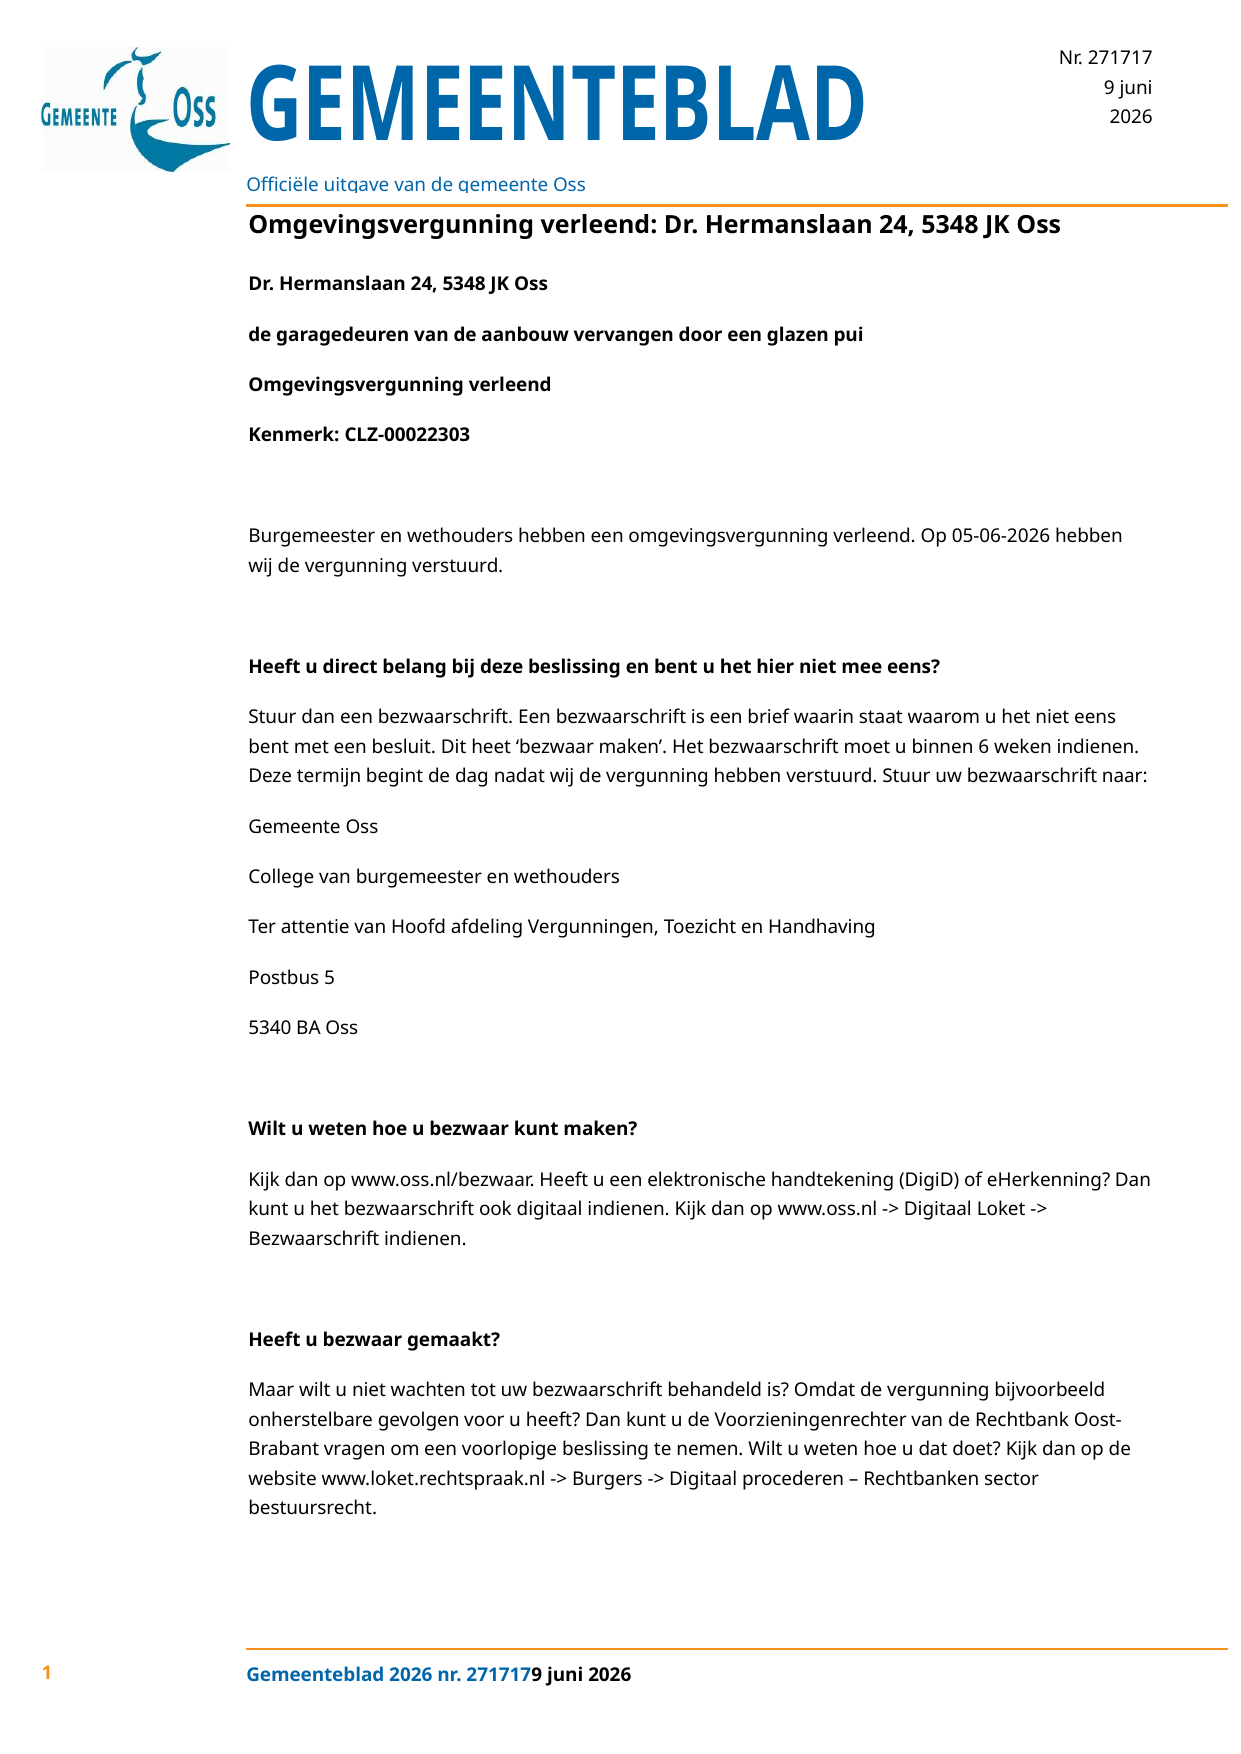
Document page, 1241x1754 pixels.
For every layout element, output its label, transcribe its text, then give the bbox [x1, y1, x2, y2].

text Omgevingsvergunning verleend [248, 371, 1152, 397]
text Maar wilt u niet wachten tot uw bezwaarschrift behandeld is? Omdat de vergunning bijvoorbeeld onherstelbare gevolgen voor u heeft? Dan kunt u de Voorzieningenrechter van de Rechtbank Oost-Brabant vragen om een voorlopige beslissing te nemen. Wilt u weten hoe u dat doet? Kijk dan op de website www.loket.rechtspraak.nl -> Burgers -> Digitaal procederen – Rechtbanken sector bestuursrecht. [248, 1376, 1152, 1520]
text Postbus 5 [248, 964, 1152, 990]
text 5340 BA Oss [248, 1014, 1152, 1040]
text Heeft u direct belang bij deze beslissing en bent u het hier niet mee eens? [248, 653, 1152, 678]
text Omgevingsvergunning verleend: Dr. Hermanslaan 24, 5348 JK Oss [248, 207, 1152, 241]
text Burgemeester en wethouders hebben een omgevingsvergunning verleend. Op 05-06-2026 hebben wij de vergunning verstuurd. [248, 522, 1152, 578]
text Stuur dan een bezwaarschrift. Een bezwaarschrift is een brief waarin staat waarom u het niet eens bent met een besluit. Dit heet ‘bezwaar maken’. Het bezwaarschrift moet u binnen 6 weken indienen. Deze termijn begint de dag nadat wij de vergunning hebben verstuurd. Stuur uw bezwaarschrift naar: [248, 703, 1152, 788]
picture [41, 47, 231, 172]
text Kenmerk: CLZ-00022303 [248, 422, 1152, 447]
text Ter attentie van Hoofd afdeling Vergunningen, Toezicht en Handhaving [248, 914, 1152, 939]
text Heeft u bezwaar gemaakt? [248, 1326, 1152, 1351]
text Gemeente Oss [248, 813, 1152, 838]
text College van burgemeester en wethouders [248, 863, 1152, 889]
text de garagedeuren van de aanbouw vervangen door een glazen pui [248, 321, 1152, 346]
text Kijk dan op www.oss.nl/bezwaar. Heeft u een elektronische handtekening (DigiD) of eHerkenning? Dan kunt u het bezwaarschrift ook digitaal indienen. Kijk dan op www.oss.nl -> Digitaal Loket -> Bezwaarschrift indienen. [248, 1166, 1152, 1251]
text Dr. Hermanslaan 24, 5348 JK Oss [248, 270, 1152, 296]
text Wilt u weten hoe u bezwaar kunt maken? [248, 1115, 1152, 1141]
